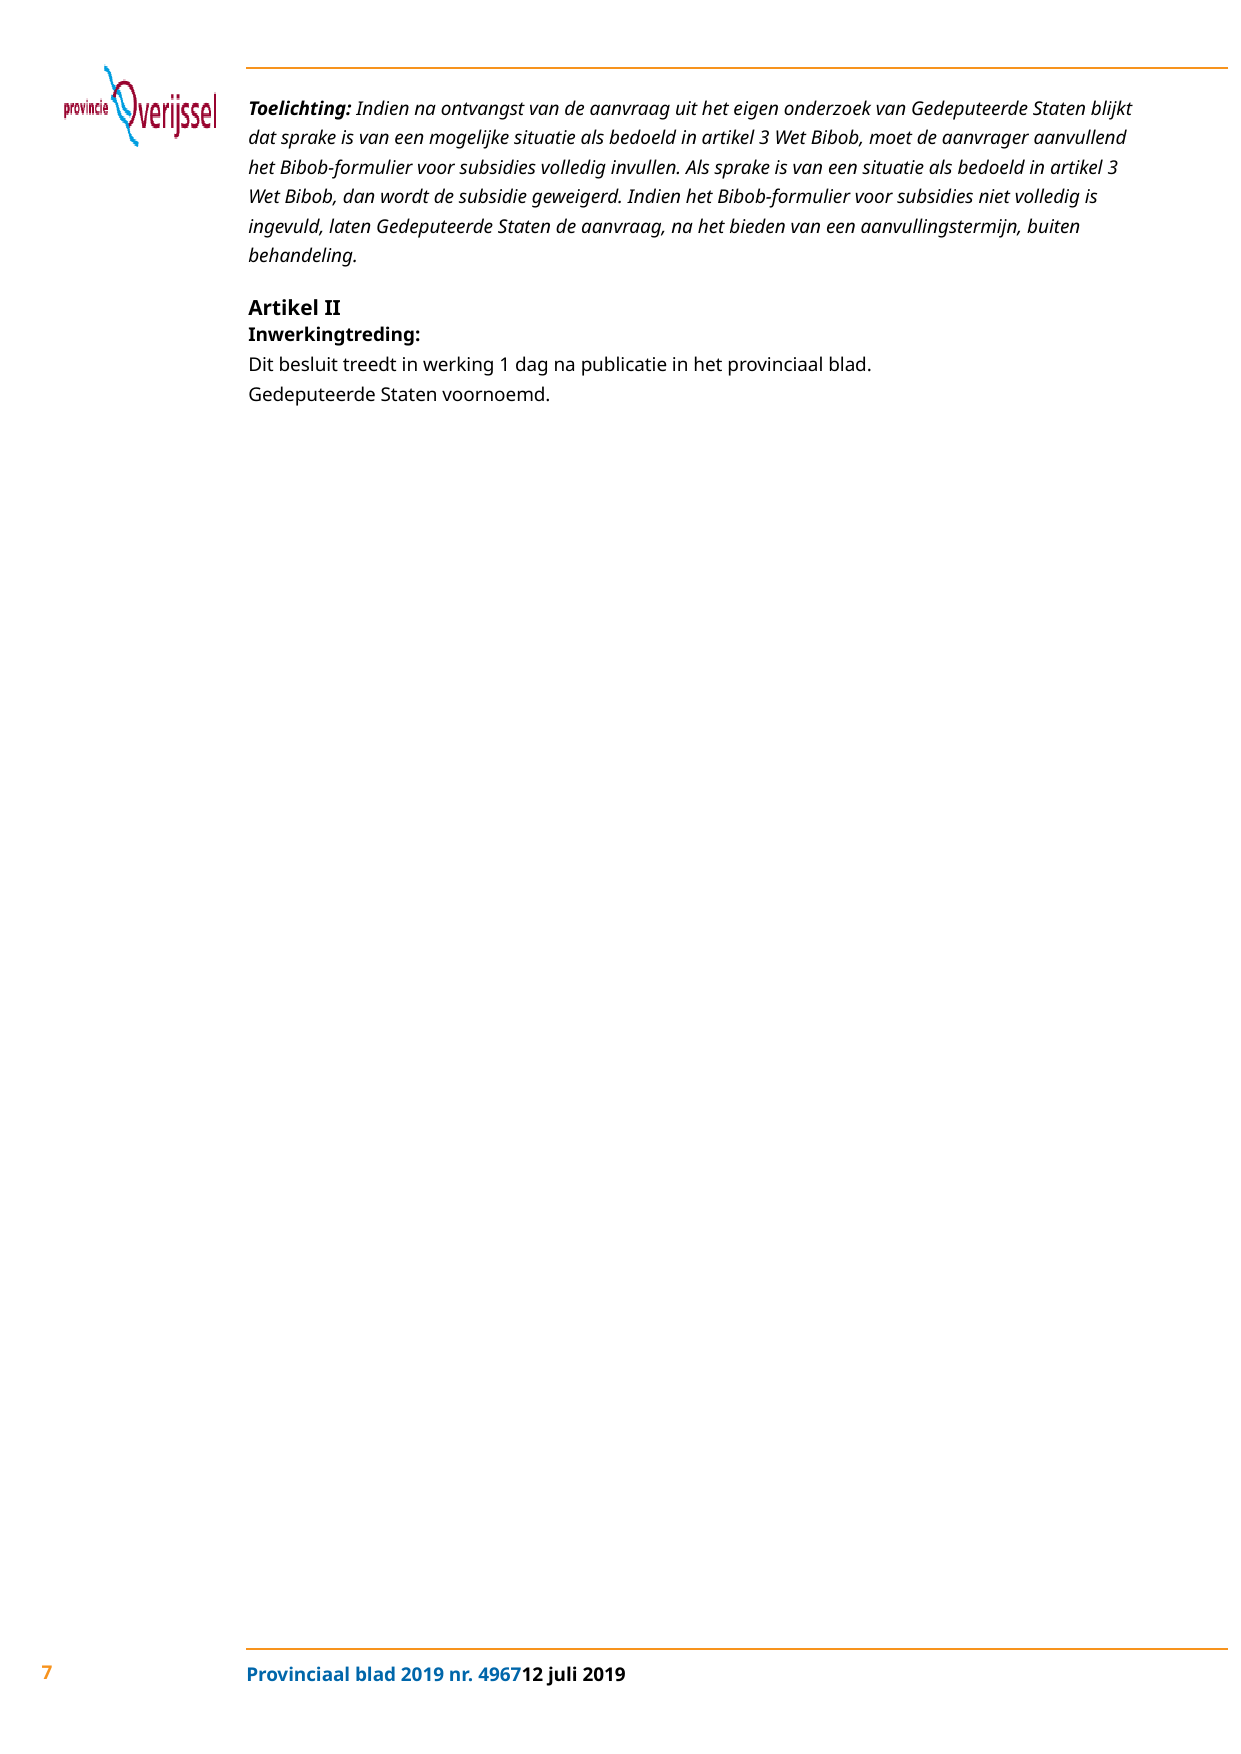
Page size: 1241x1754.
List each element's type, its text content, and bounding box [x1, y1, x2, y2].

text Toelichting: Indien na ontvangst van de aanvraag uit het eigen onderzoek van Gedeputeerde Staten blijkt dat sprake is van een mogelijke situatie als bedoeld in artikel 3 Wet Bibob, moet de aanvrager aanvullend het Bibob-formulier voor subsidies volledig invullen. Als sprake is van een situatie als bedoeld in artikel 3 Wet Bibob, dan wordt de subsidie geweigerd. Indien het Bibob-formulier voor subsidies niet volledig is ingevuld, laten Gedeputeerde Staten de aanvraag, na het bieden van een aanvullingstermijn, buiten behandeling. [248, 95, 1152, 268]
text Dit besluit treedt in werking 1 dag na publicatie in het provinciaal blad. [248, 351, 1152, 377]
text Gedeputeerde Staten voornoemd. [248, 381, 1152, 406]
picture [41, 47, 231, 172]
text Inwerkingtreding: [248, 322, 1152, 347]
text Artikel II [248, 293, 1152, 322]
